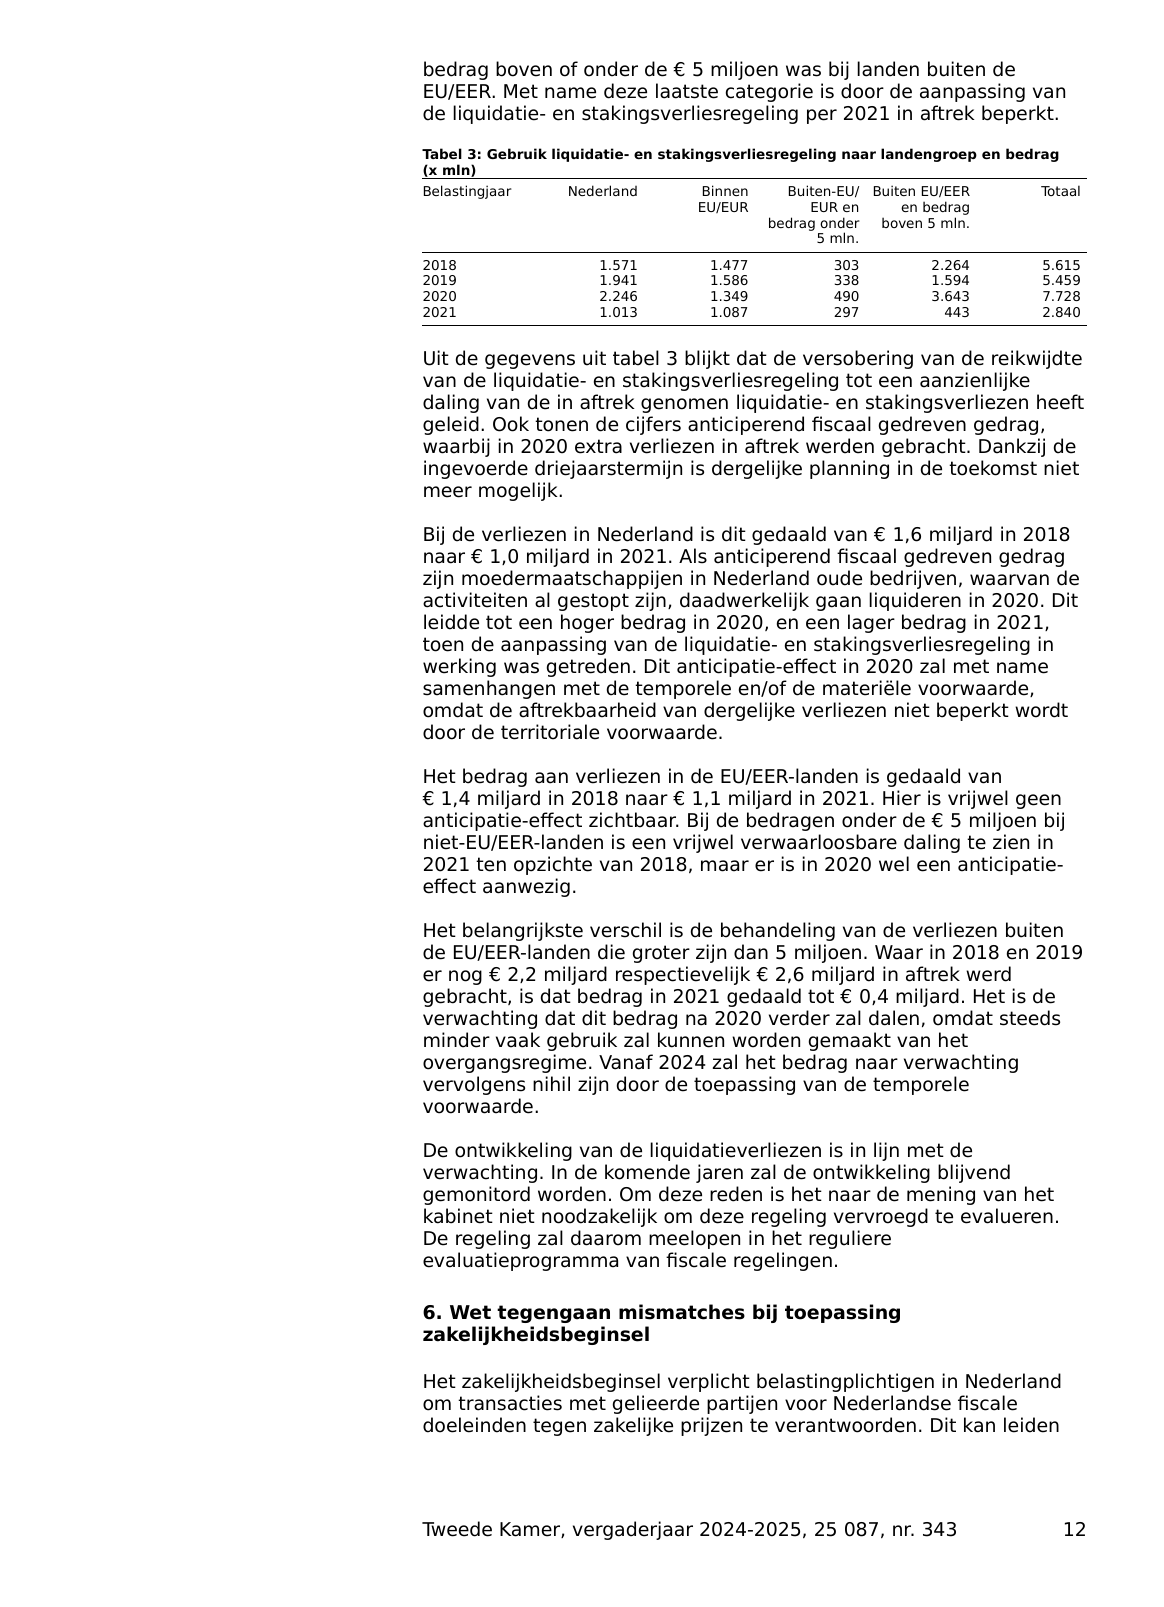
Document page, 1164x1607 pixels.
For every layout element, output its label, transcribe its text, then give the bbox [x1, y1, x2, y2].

table_cell Buiten EU/EER en bedrag boven 5 mln. [865, 179, 976, 252]
table_cell 1.586 [644, 273, 754, 289]
text Bij de verliezen in Nederland is dit gedaald van € 1,6 miljard in 2018 naar € 1,0 miljard in 2021. Als anticiperend fiscaal gedreven gedrag zijn moedermaatschappijen in Nederland oude bedrijven, waarvan de activiteiten al gestopt zijn, daadwerkelijk gaan liquideren in 2020. Dit leidde tot een hoger bedrag in 2020, en een lager bedrag in 2021, toen de aanpassing van de liquidatie- en stakingsverliesregeling in werking was getreden. Dit anticipatie-effect in 2020 zal met name samenhangen met de temporele en/of de materiële voorwaarde, omdat de aftrekbaarheid van dergelijke verliezen niet beperkt wordt door de territoriale voorwaarde. [422, 524, 1087, 744]
table_cell 490 [754, 289, 865, 304]
table_cell 297 [754, 305, 865, 325]
table_cell 1.594 [865, 273, 976, 289]
table_cell 2020 [422, 289, 533, 304]
table_cell Buiten-EU/EUR en bedrag onder 5 mln. [754, 179, 865, 252]
table_cell 1.571 [533, 253, 644, 273]
table_cell 2.840 [976, 305, 1087, 325]
table_cell 2021 [422, 305, 533, 325]
text Uit de gegevens uit tabel 3 blijkt dat de versobering van de reikwijdte van de liquidatie- en stakingsverliesregeling tot een aanzienlijke daling van de in aftrek genomen liquidatie- en stakingsverliezen heeft geleid. Ook tonen de cijfers anticiperend fiscaal gedreven gedrag, waarbij in 2020 extra verliezen in aftrek werden gebracht. Dankzij de ingevoerde driejaarstermijn is dergelijke planning in de toekomst niet meer mogelijk. [422, 348, 1087, 502]
table_cell 1.087 [644, 305, 754, 325]
table_cell 443 [865, 305, 976, 325]
table_cell 5.615 [976, 253, 1087, 273]
table_cell Belastingjaar [422, 179, 533, 252]
table_cell 5.459 [976, 273, 1087, 289]
table_cell 7.728 [976, 289, 1087, 304]
table_cell 2.246 [533, 289, 644, 304]
table_cell 2018 [422, 253, 533, 273]
text Het belangrijkste verschil is de behandeling van de verliezen buiten de EU/EER-landen die groter zijn dan 5 miljoen. Waar in 2018 en 2019 er nog € 2,2 miljard respectievelijk € 2,6 miljard in aftrek werd gebracht, is dat bedrag in 2021 gedaald tot € 0,4 miljard. Het is de verwachting dat dit bedrag na 2020 verder zal dalen, omdat steeds minder vaak gebruik zal kunnen worden gemaakt van het overgangsregime. Vanaf 2024 zal het bedrag naar verwachting vervolgens nihil zijn door de toepassing van de temporele voorwaarde. [422, 920, 1087, 1118]
text Het zakelijkheidsbeginsel verplicht belastingplichtigen in Nederland om transacties met gelieerde partijen voor Nederlandse fiscale doeleinden tegen zakelijke prijzen te verantwoorden. Dit kan leiden [422, 1371, 1087, 1437]
text Het bedrag aan verliezen in de EU/EER-landen is gedaald van € 1,4 miljard in 2018 naar € 1,1 miljard in 2021. Hier is vrijwel geen anticipatie-effect zichtbaar. Bij de bedragen onder de € 5 miljoen bij niet-EU/EER-landen is een vrijwel verwaarloosbare daling te zien in 2021 ten opzichte van 2018, maar er is in 2020 wel een anticipatie-effect aanwezig. [422, 766, 1087, 898]
table_cell Binnen EU/EUR [644, 179, 754, 252]
table_cell 3.643 [865, 289, 976, 304]
table_cell 2019 [422, 273, 533, 289]
table_cell 1.013 [533, 305, 644, 325]
table_cell Nederland [533, 179, 644, 252]
table_cell 303 [754, 253, 865, 273]
table_cell 1.349 [644, 289, 754, 304]
text De ontwikkeling van de liquidatieverliezen is in lijn met de verwachting. In de komende jaren zal de ontwikkeling blijvend gemonitord worden. Om deze reden is het naar de mening van het kabinet niet noodzakelijk om deze regeling vervroegd te evalueren. De regeling zal daarom meelopen in het reguliere evaluatieprogramma van fiscale regelingen. [422, 1140, 1087, 1272]
table_cell 338 [754, 273, 865, 289]
table_cell 1.941 [533, 273, 644, 289]
table_cell 1.477 [644, 253, 754, 273]
text bedrag boven of onder de € 5 miljoen was bij landen buiten de EU/EER. Met name deze laatste categorie is door de aanpassing van de liquidatie- en stakingsverliesregeling per 2021 in aftrek beperkt. [422, 59, 1087, 125]
table_header Tabel 3: Gebruik liquidatie- en stakingsverliesregeling naar landengroep en bedrag (x mln) [422, 147, 1087, 178]
table_cell Totaal [976, 179, 1087, 252]
subtitle 6. Wet tegengaan mismatches bij toepassing zakelijkheidsbeginsel [422, 1302, 1087, 1346]
table_cell 2.264 [865, 253, 976, 273]
